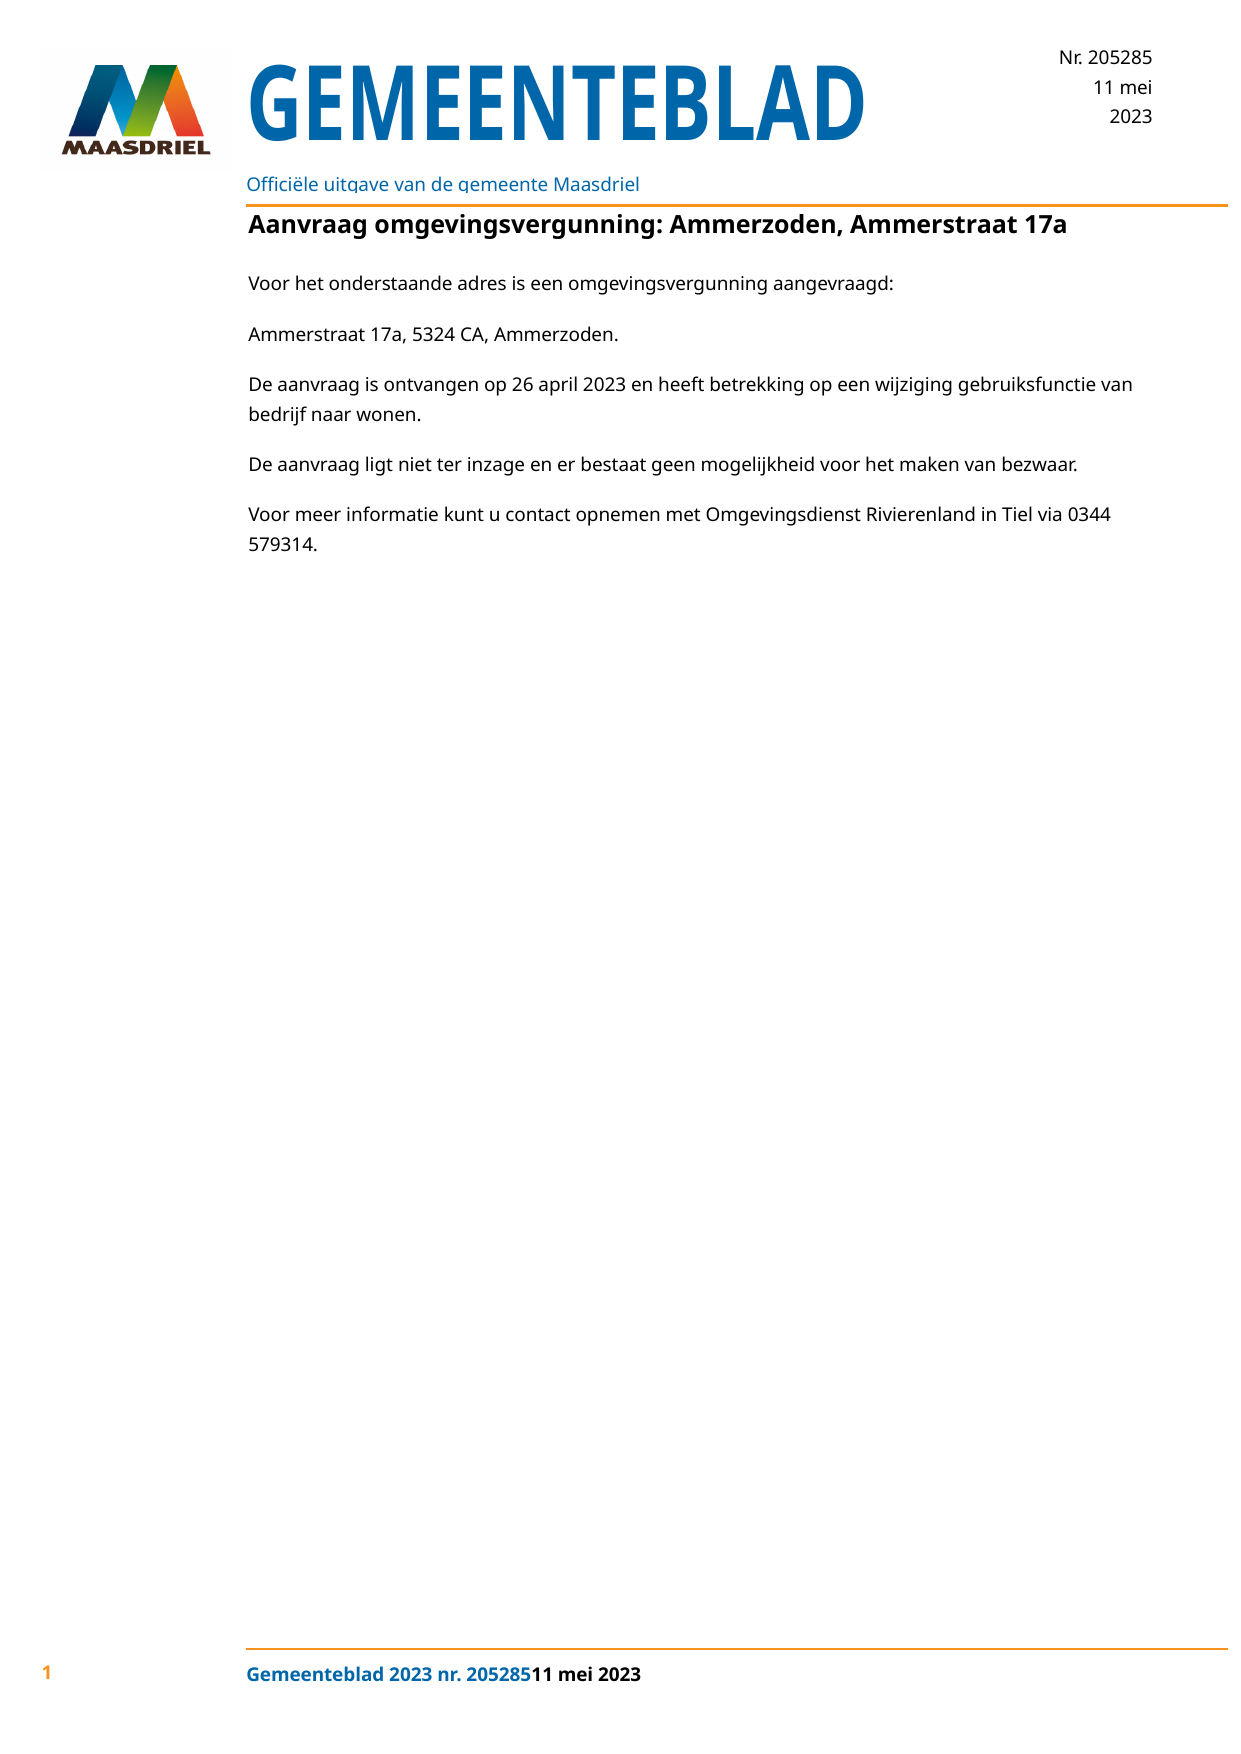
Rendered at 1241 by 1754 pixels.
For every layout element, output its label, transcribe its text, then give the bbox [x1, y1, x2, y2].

text Voor het onderstaande adres is een omgevingsvergunning aangevraagd: [248, 270, 1152, 296]
picture [41, 47, 231, 172]
text De aanvraag ligt niet ter inzage en er bestaat geen mogelijkheid voor het maken van bezwaar. [248, 451, 1152, 477]
text Aanvraag omgevingsvergunning: Ammerzoden, Ammerstraat 17a [248, 207, 1152, 241]
text Ammerstraat 17a, 5324 CA, Ammerzoden. [248, 321, 1152, 346]
text Voor meer informatie kunt u contact opnemen met Omgevingsdienst Rivierenland in Tiel via 0344 579314. [248, 502, 1152, 557]
text De aanvraag is ontvangen op 26 april 2023 en heeft betrekking op een wijziging gebruiksfunctie van bedrijf naar wonen. [248, 371, 1152, 426]
